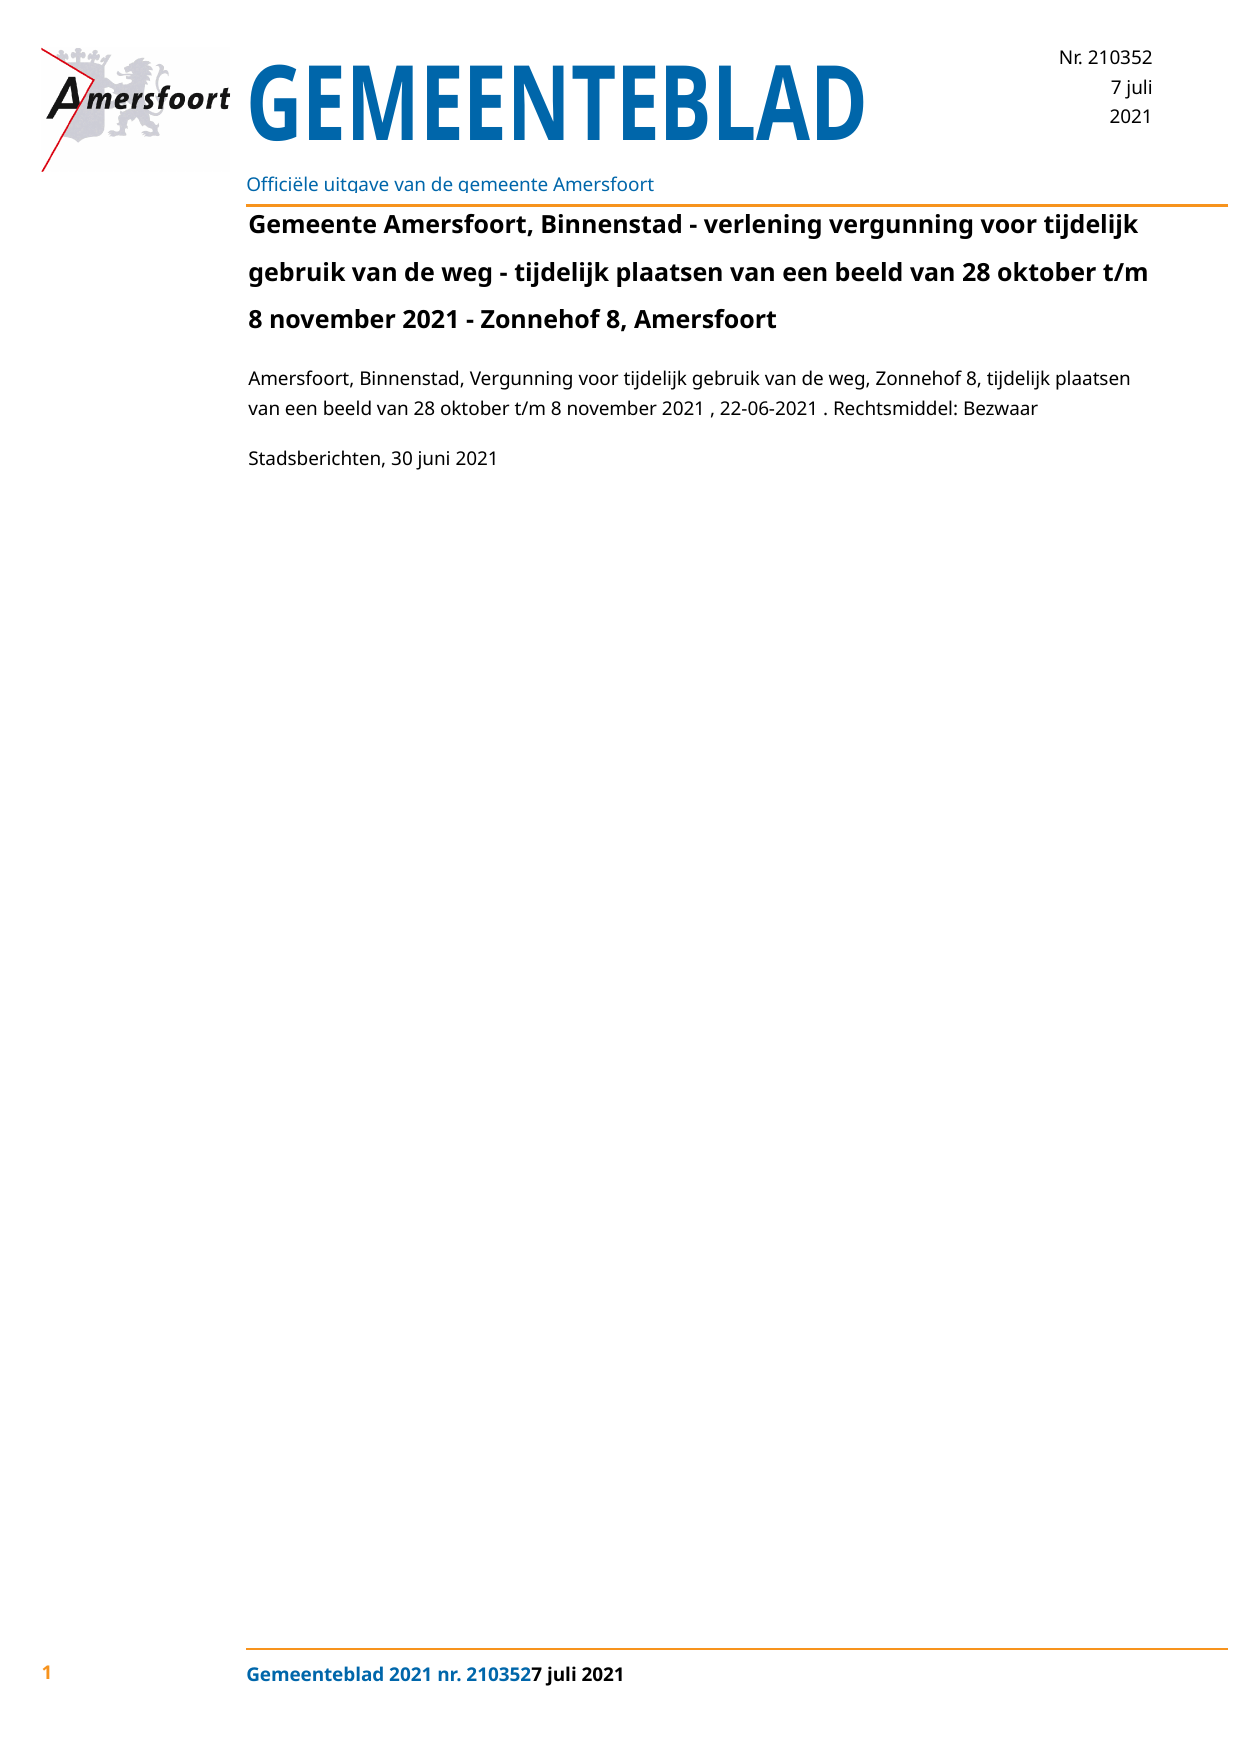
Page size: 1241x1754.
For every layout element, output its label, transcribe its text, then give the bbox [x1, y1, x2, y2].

text Stadsberichten, 30 juni 2021 [248, 446, 1152, 471]
text Amersfoort, Binnenstad, Vergunning voor tijdelijk gebruik van de weg, Zonnehof 8, tijdelijk plaatsen van een beeld van 28 oktober t/m 8 november 2021 , 22-06-2021 . Rechtsmiddel: Bezwaar [248, 366, 1152, 421]
picture [41, 47, 231, 172]
text Gemeente Amersfoort, Binnenstad - verlening vergunning voor tijdelijk gebruik van de weg - tijdelijk plaatsen van een beeld van 28 oktober t/m 8 november 2021 - Zonnehof 8, Amersfoort [248, 207, 1152, 336]
